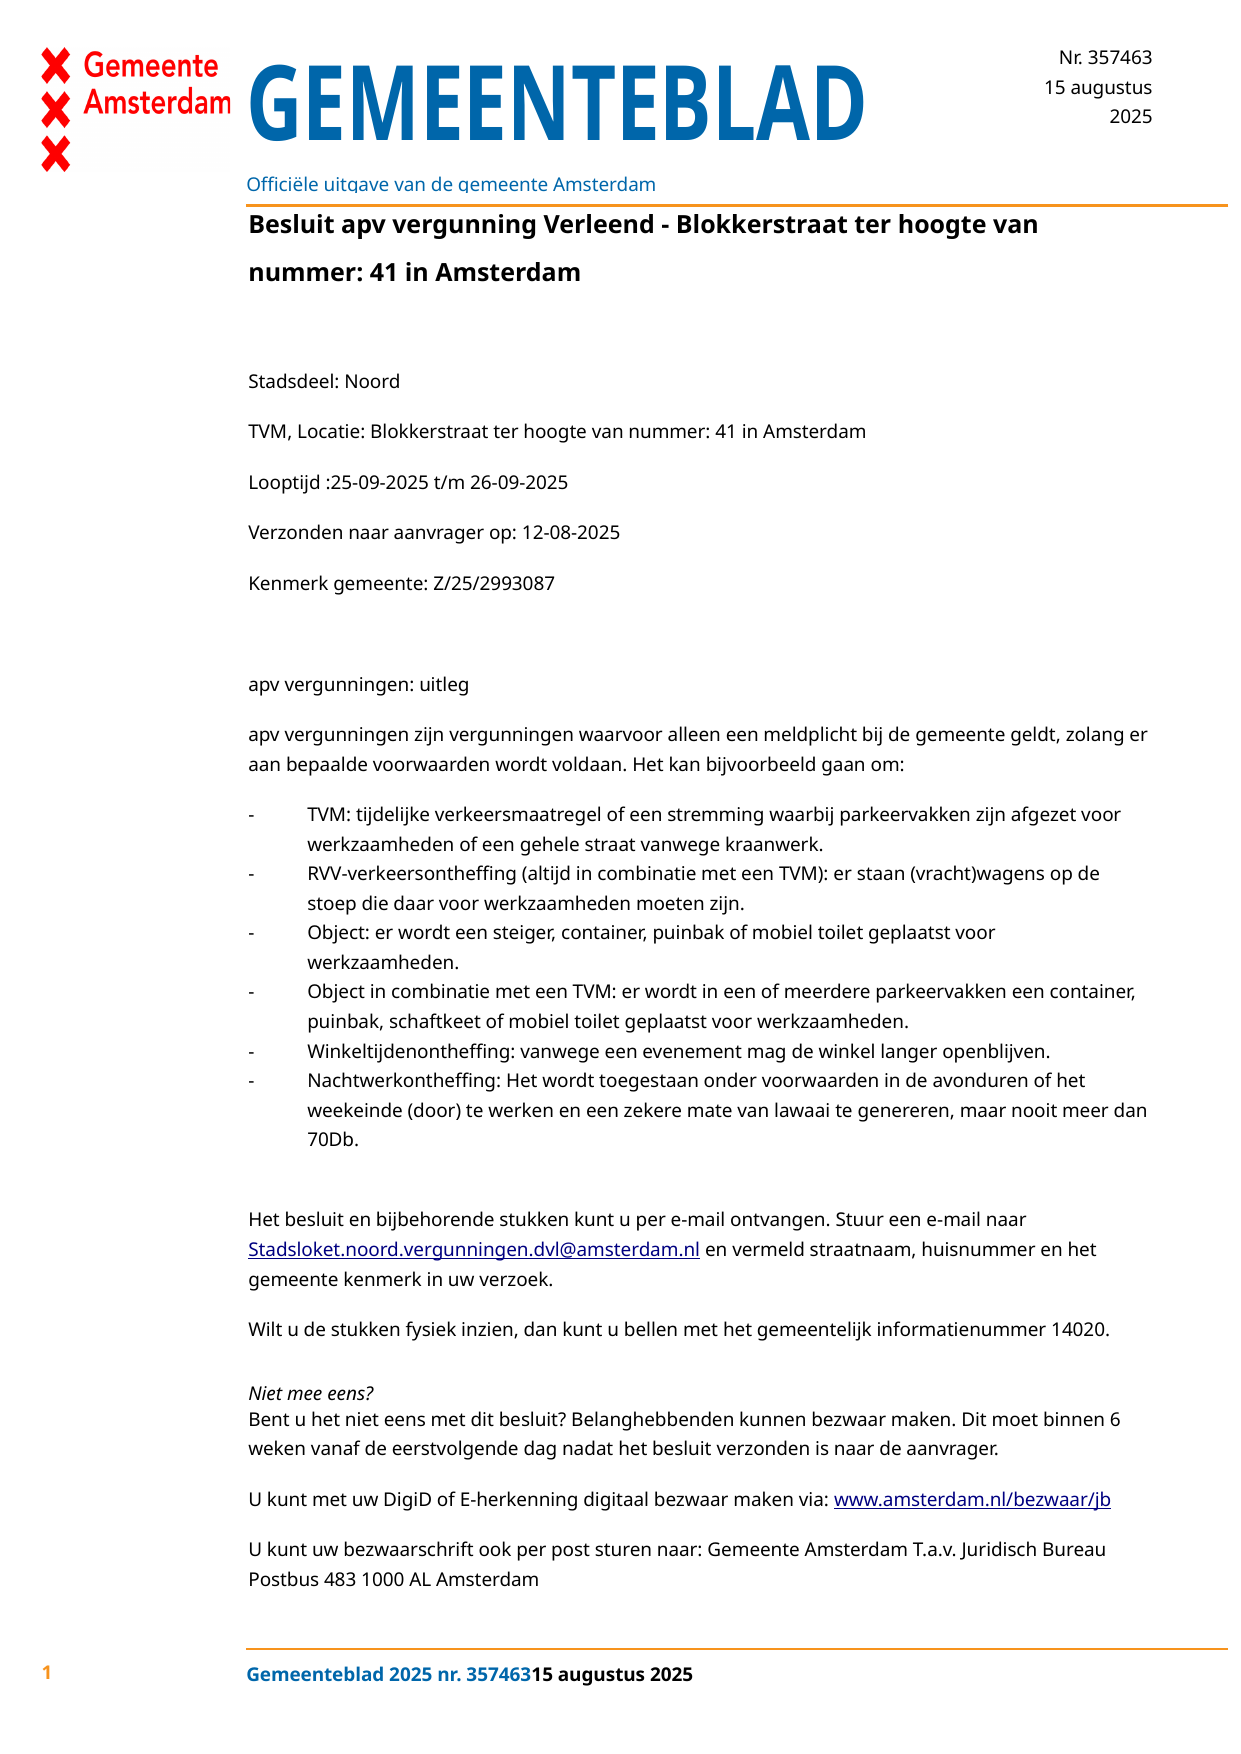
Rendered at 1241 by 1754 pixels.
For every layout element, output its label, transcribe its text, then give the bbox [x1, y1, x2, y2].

text Wilt u de stukken fysiek inzien, dan kunt u bellen met het gemeentelijk informatienummer 14020. [248, 1316, 1152, 1342]
text apv vergunningen: uitleg [248, 671, 1152, 697]
text U kunt uw bezwaarschrift ook per post sturen naar: Gemeente Amsterdam T.a.v. Juridisch Bureau Postbus 483 1000 AL Amsterdam [248, 1536, 1152, 1592]
text Besluit apv vergunning Verleend - Blokkerstraat ter hoogte van nummer: 41 in Amsterdam [248, 207, 1152, 288]
text Het besluit en bijbehorende stukken kunt u per e-mail ontvangen. Stuur een e-mail naar Stadsloket.noord.vergunningen.dvl@amsterdam.nl en vermeld straatnaam, huisnummer en het gemeente kenmerk in uw verzoek. [248, 1207, 1152, 1292]
text Looptijd :25-09-2025 t/m 26-09-2025 [248, 469, 1152, 495]
text Bent u het niet eens met dit besluit? Belanghebbenden kunnen bezwaar maken. Dit moet binnen 6 weken vanaf de eerstvolgende dag nadat het besluit verzonden is naar de aanvrager. [248, 1406, 1152, 1461]
list Winkeltijdenontheffing: vanwege een evenement mag de winkel langer openblijven. [248, 1038, 1152, 1064]
list Object: er wordt een steiger, container, puinbak of mobiel toilet geplaatst voor werkzaamheden. [248, 919, 1152, 975]
text U kunt met uw DigiD of E-herkenning digitaal bezwaar maken via: www.amsterdam.nl/bezwaar/jb [248, 1486, 1152, 1512]
text Kenmerk gemeente: Z/25/2993087 [248, 570, 1152, 596]
text Stadsdeel: Noord [248, 368, 1152, 394]
picture [41, 47, 231, 172]
text apv vergunningen zijn vergunningen waarvoor alleen een meldplicht bij de gemeente geldt, zolang er aan bepaalde voorwaarden wordt voldaan. Het kan bijvoorbeeld gaan om: [248, 721, 1152, 777]
list RVV-verkeersontheffing (altijd in combinatie met een TVM): er staan (vracht)wagens op de stoep die daar voor werkzaamheden moeten zijn. [248, 860, 1152, 916]
text Niet mee eens? [248, 1380, 1152, 1406]
list TVM: tijdelijke verkeersmaatregel of een stremming waarbij parkeervakken zijn afgezet voor werkzaamheden of een gehele straat vanwege kraanwerk. [248, 801, 1152, 857]
list Object in combinatie met een TVM: er wordt in een of meerdere parkeervakken een container, puinbak, schaftkeet of mobiel toilet geplaatst voor werkzaamheden. [248, 979, 1152, 1034]
list Nachtwerkontheffing: Het wordt toegestaan onder voorwaarden in de avonduren of het weekeinde (door) te werken en een zekere mate van lawaai te genereren, maar nooit meer dan 70Db. [248, 1067, 1152, 1152]
text TVM, Locatie: Blokkerstraat ter hoogte van nummer: 41 in Amsterdam [248, 419, 1152, 444]
text Verzonden naar aanvrager op: 12-08-2025 [248, 519, 1152, 545]
